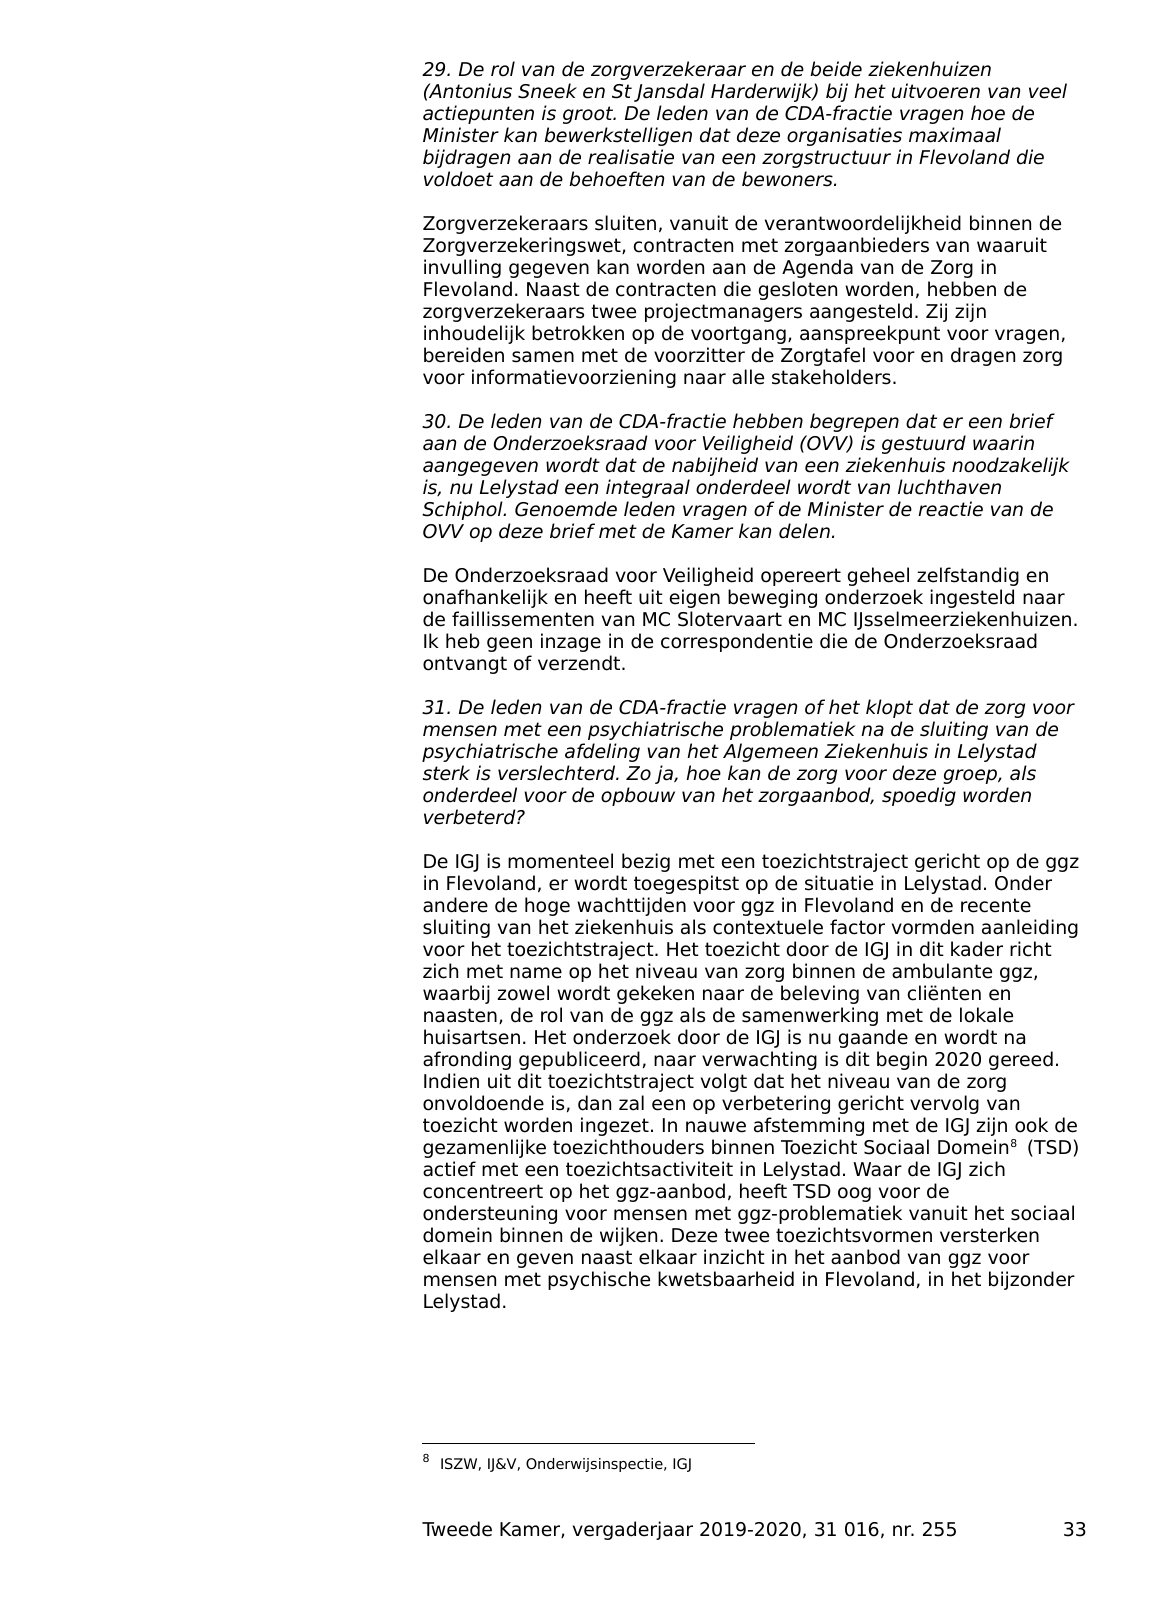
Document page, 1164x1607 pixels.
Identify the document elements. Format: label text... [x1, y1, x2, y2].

text De Onderzoeksraad voor Veiligheid opereert geheel zelfstandig en onafhankelijk en heeft uit eigen beweging onderzoek ingesteld naar de faillissementen van MC Slotervaart en MC IJsselmeerziekenhuizen. Ik heb geen inzage in de correspondentie die de Onderzoeksraad ontvangt of verzendt. [422, 565, 1087, 675]
text ISZW, IJ&V, Onderwijsinspectie, IGJ [422, 1452, 1087, 1474]
subtitle 29. De rol van de zorgverzekeraar en de beide ziekenhuizen (Antonius Sneek en St Jansdal Harderwijk) bij het uitvoeren van veel actiepunten is groot. De leden van de CDA-fractie vragen hoe de Minister kan bewerkstelligen dat deze organisaties maximaal bijdragen aan de realisatie van een zorgstructuur in Flevoland die voldoet aan de behoeften van de bewoners. [422, 59, 1087, 191]
text De IGJ is momenteel bezig met een toezichtstraject gericht op de ggz in Flevoland, er wordt toegespitst op de situatie in Lelystad. Onder andere de hoge wachttijden voor ggz in Flevoland en de recente sluiting van het ziekenhuis als contextuele factor vormden aanleiding voor het toezichtstraject. Het toezicht door de IGJ in dit kader richt zich met name op het niveau van zorg binnen de ambulante ggz, waarbij zowel wordt gekeken naar de beleving van cliënten en naasten, de rol van de ggz als de samenwerking met de lokale huisartsen. Het onderzoek door de IGJ is nu gaande en wordt na afronding gepubliceerd, naar verwachting is dit begin 2020 gereed. Indien uit dit toezichtstraject volgt dat het niveau van de zorg onvoldoende is, dan zal een op verbetering gericht vervolg van toezicht worden ingezet. In nauwe afstemming met de IGJ zijn ook de gezamenlijke toezichthouders binnen Toezicht Sociaal Domein (TSD) actief met een toezichtsactiviteit in Lelystad. Waar de IGJ zich concentreert op het ggz-aanbod, heeft TSD oog voor de ondersteuning voor mensen met ggz-problematiek vanuit het sociaal domein binnen de wijken. Deze twee toezichtsvormen versterken elkaar en geven naast elkaar inzicht in het aanbod van ggz voor mensen met psychische kwetsbaarheid in Flevoland, in het bijzonder Lelystad. [422, 851, 1087, 1313]
subtitle 30. De leden van de CDA-fractie hebben begrepen dat er een brief aan de Onderzoeksraad voor Veiligheid (OVV) is gestuurd waarin aangegeven wordt dat de nabijheid van een ziekenhuis noodzakelijk is, nu Lelystad een integraal onderdeel wordt van luchthaven Schiphol. Genoemde leden vragen of de Minister de reactie van de OVV op deze brief met de Kamer kan delen. [422, 411, 1087, 543]
subtitle 31. De leden van de CDA-fractie vragen of het klopt dat de zorg voor mensen met een psychiatrische problematiek na de sluiting van de psychiatrische afdeling van het Algemeen Ziekenhuis in Lelystad sterk is verslechterd. Zo ja, hoe kan de zorg voor deze groep, als onderdeel voor de opbouw van het zorgaanbod, spoedig worden verbeterd? [422, 697, 1087, 829]
text Zorgverzekeraars sluiten, vanuit de verantwoordelijkheid binnen de Zorgverzekeringswet, contracten met zorgaanbieders van waaruit invulling gegeven kan worden aan de Agenda van de Zorg in Flevoland. Naast de contracten die gesloten worden, hebben de zorgverzekeraars twee projectmanagers aangesteld. Zij zijn inhoudelijk betrokken op de voortgang, aanspreekpunt voor vragen, bereiden samen met de voorzitter de Zorgtafel voor en dragen zorg voor informatievoorziening naar alle stakeholders. [422, 213, 1087, 389]
